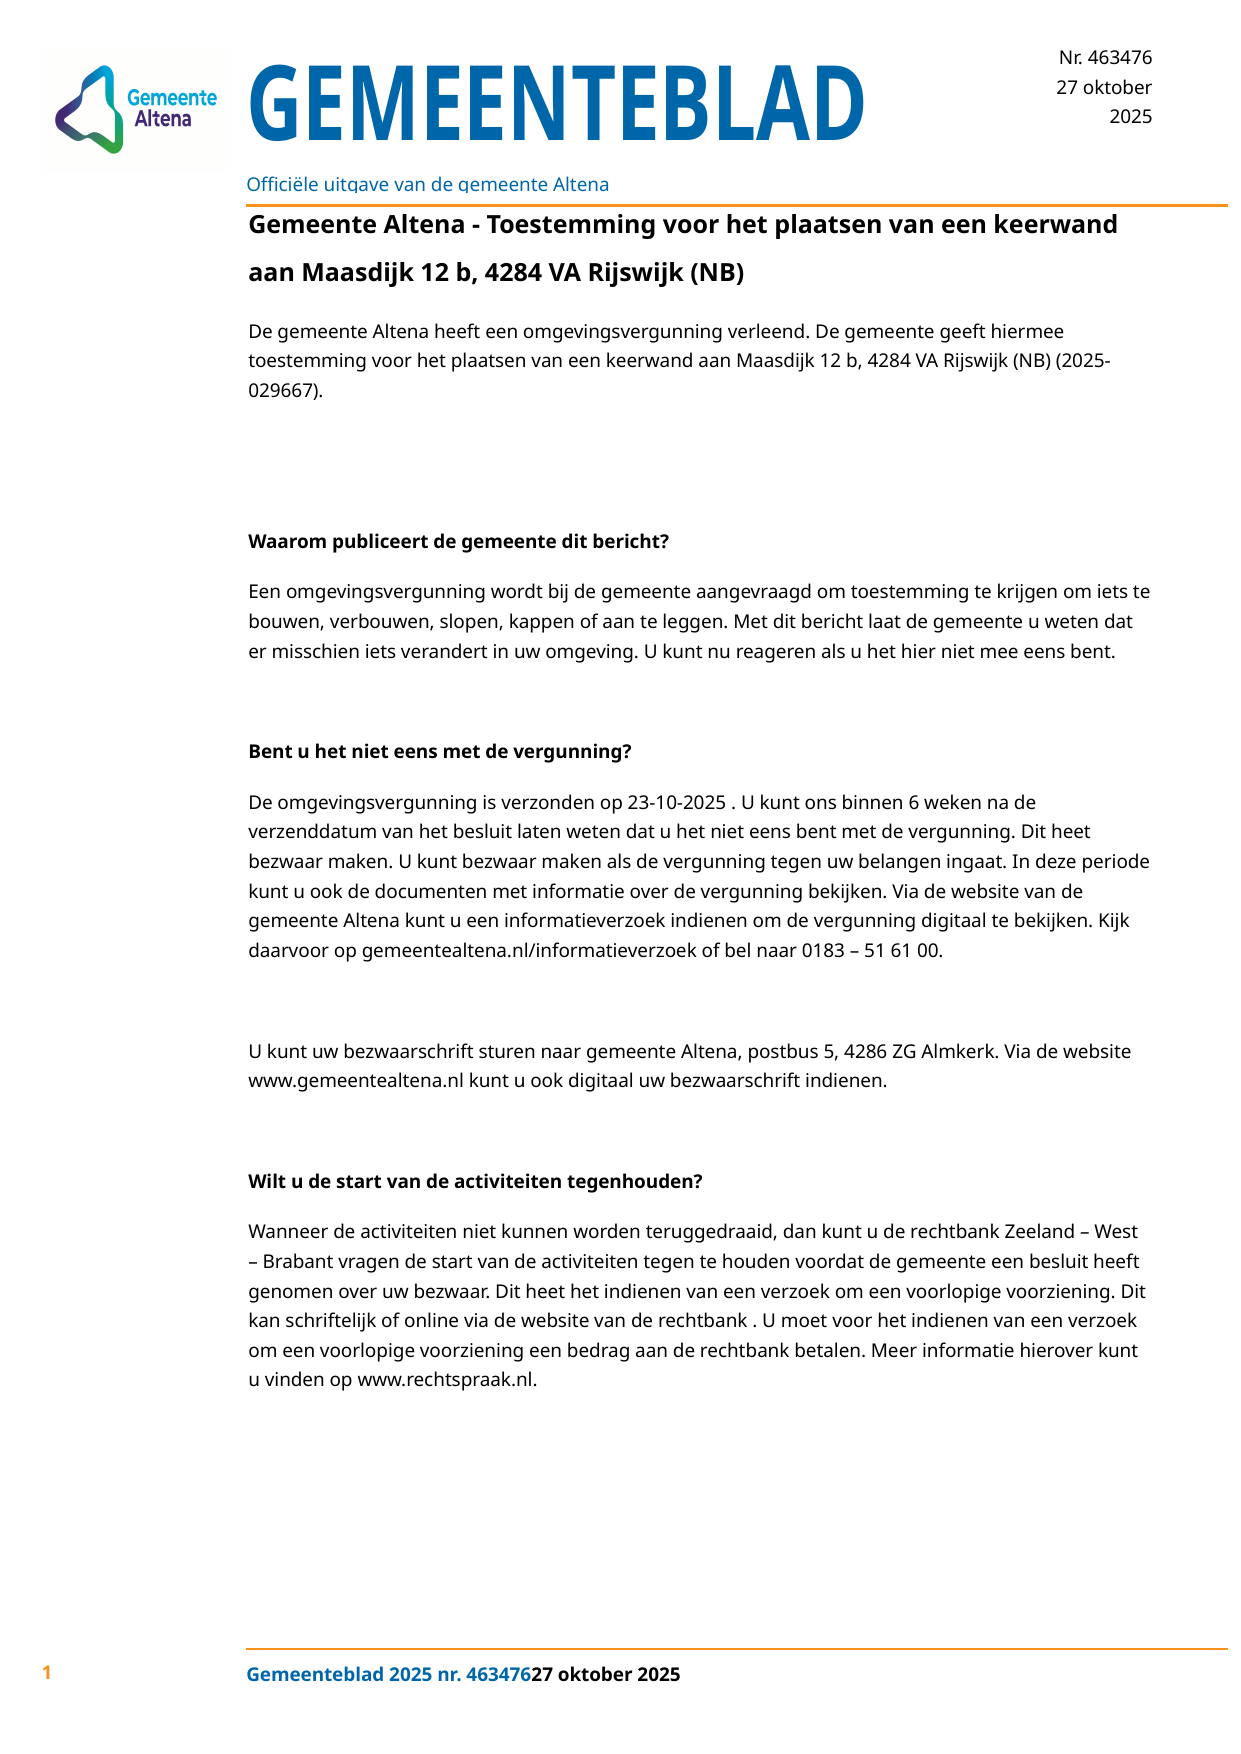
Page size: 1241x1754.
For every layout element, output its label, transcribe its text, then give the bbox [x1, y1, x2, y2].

text Waarom publiceert de gemeente dit bericht? [248, 528, 1152, 554]
text Wanneer de activiteiten niet kunnen worden teruggedraaid, dan kunt u de rechtbank Zeeland – West – Brabant vragen de start van de activiteiten tegen te houden voordat de gemeente een besluit heeft genomen over uw bezwaar. Dit heet het indienen van een verzoek om een voorlopige voorziening. Dit kan schriftelijk of online via de website van de rechtbank . U moet voor het indienen van een verzoek om een voorlopige voorziening een bedrag aan de rechtbank betalen. Meer informatie hierover kunt u vinden op www.rechtspraak.nl. [248, 1219, 1152, 1392]
text Een omgevingsvergunning wordt bij de gemeente aangevraagd om toestemming te krijgen om iets te bouwen, verbouwen, slopen, kappen of aan te leggen. Met dit bericht laat de gemeente u weten dat er misschien iets verandert in uw omgeving. U kunt nu reageren als u het hier niet mee eens bent. [248, 579, 1152, 664]
text De gemeente Altena heeft een omgevingsvergunning verleend. De gemeente geeft hiermee toestemming voor het plaatsen van een keerwand aan Maasdijk 12 b, 4284 VA Rijswijk (NB) (2025-029667). [248, 318, 1152, 403]
text Bent u het niet eens met de vergunning? [248, 739, 1152, 764]
text De omgevingsvergunning is verzonden op 23-10-2025 . U kunt ons binnen 6 weken na de verzenddatum van het besluit laten weten dat u het niet eens bent met de vergunning. Dit heet bezwaar maken. U kunt bezwaar maken als de vergunning tegen uw belangen ingaat. In deze periode kunt u ook de documenten met informatie over de vergunning bekijken. Via de website van de gemeente Altena kunt u een informatieverzoek indienen om de vergunning digitaal te bekijken. Kijk daarvoor op gemeentealtena.nl/informatieverzoek of bel naar 0183 – 51 61 00. [248, 789, 1152, 963]
text Wilt u de start van de activiteiten tegenhouden? [248, 1168, 1152, 1194]
text U kunt uw bezwaarschrift sturen naar gemeente Altena, postbus 5, 4286 ZG Almkerk. Via de website www.gemeentealtena.nl kunt u ook digitaal uw bezwaarschrift indienen. [248, 1038, 1152, 1093]
picture [41, 47, 231, 172]
text Gemeente Altena - Toestemming voor het plaatsen van een keerwand aan Maasdijk 12 b, 4284 VA Rijswijk (NB) [248, 207, 1152, 288]
